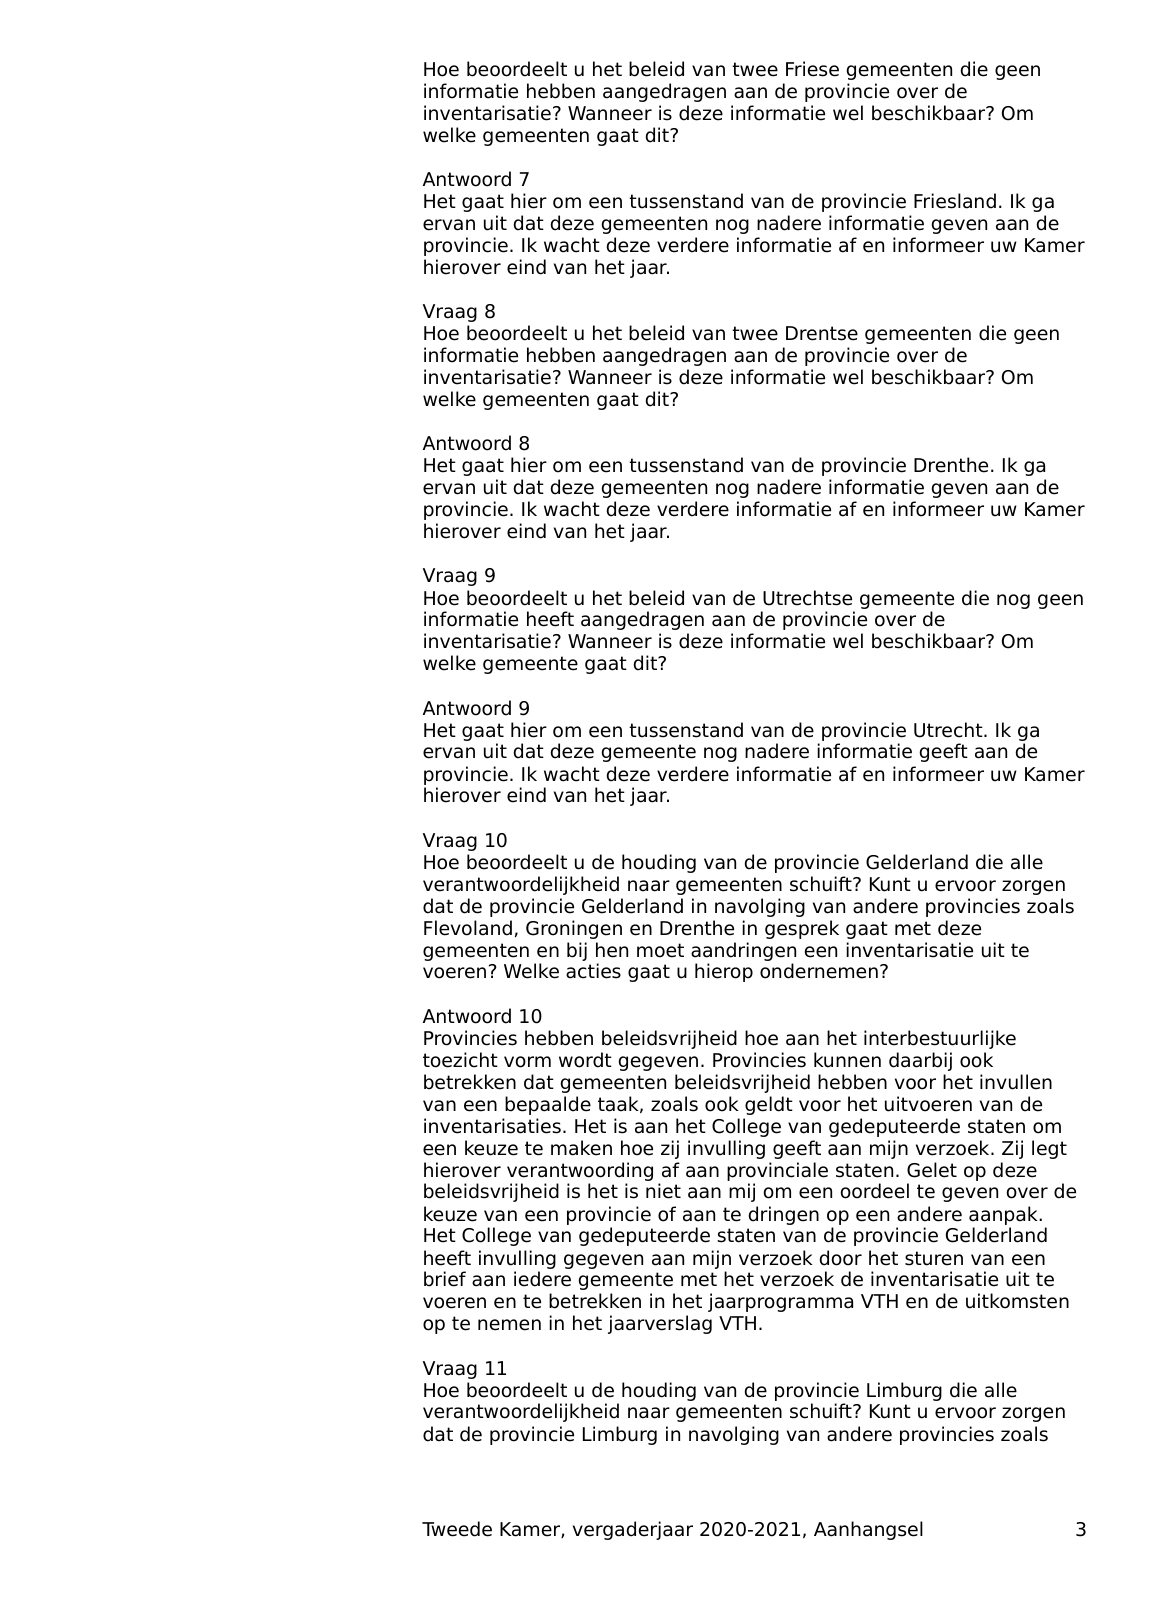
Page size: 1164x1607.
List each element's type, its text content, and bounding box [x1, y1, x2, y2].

text Antwoord 10 [422, 1006, 1087, 1028]
text Het gaat hier om een tussenstand van de provincie Utrecht. Ik ga ervan uit dat deze gemeente nog nadere informatie geeft aan de provincie. Ik wacht deze verdere informatie af en informeer uw Kamer hierover eind van het jaar. [422, 719, 1087, 807]
text Provincies hebben beleidsvrijheid hoe aan het interbestuurlijke toezicht vorm wordt gegeven. Provincies kunnen daarbij ook betrekken dat gemeenten beleidsvrijheid hebben voor het invullen van een bepaalde taak, zoals ook geldt voor het uitvoeren van de inventarisaties. Het is aan het College van gedeputeerde staten om een keuze te maken hoe zij invulling geeft aan mijn verzoek. Zij legt hierover verantwoording af aan provinciale staten. Gelet op deze beleidsvrijheid is het is niet aan mij om een oordeel te geven over de keuze van een provincie of aan te dringen op een andere aanpak. [422, 1028, 1087, 1225]
text Het College van gedeputeerde staten van de provincie Gelderland heeft invulling gegeven aan mijn verzoek door het sturen van een brief aan iedere gemeente met het verzoek de inventarisatie uit te voeren en te betrekken in het jaarprogramma VTH en de uitkomsten op te nemen in het jaarverslag VTH. [422, 1225, 1087, 1335]
text Vraag 8 [422, 301, 1087, 323]
text Antwoord 9 [422, 697, 1087, 719]
text Vraag 11 [422, 1357, 1087, 1379]
text Vraag 10 [422, 829, 1087, 852]
text Hoe beoordeelt u het beleid van twee Friese gemeenten die geen informatie hebben aangedragen aan de provincie over de inventarisatie? Wanneer is deze informatie wel beschikbaar? Om welke gemeenten gaat dit? [422, 59, 1087, 147]
text Het gaat hier om een tussenstand van de provincie Drenthe. Ik ga ervan uit dat deze gemeenten nog nadere informatie geven aan de provincie. Ik wacht deze verdere informatie af en informeer uw Kamer hierover eind van het jaar. [422, 455, 1087, 543]
text Hoe beoordeelt u de houding van de provincie Limburg die alle verantwoordelijkheid naar gemeenten schuift? Kunt u ervoor zorgen dat de provincie Limburg in navolging van andere provincies zoals [422, 1379, 1087, 1445]
text Hoe beoordeelt u de houding van de provincie Gelderland die alle verantwoordelijkheid naar gemeenten schuift? Kunt u ervoor zorgen dat de provincie Gelderland in navolging van andere provincies zoals Flevoland, Groningen en Drenthe in gesprek gaat met deze gemeenten en bij hen moet aandringen een inventarisatie uit te voeren? Welke acties gaat u hierop ondernemen? [422, 852, 1087, 983]
text Hoe beoordeelt u het beleid van twee Drentse gemeenten die geen informatie hebben aangedragen aan de provincie over de inventarisatie? Wanneer is deze informatie wel beschikbaar? Om welke gemeenten gaat dit? [422, 323, 1087, 411]
text Hoe beoordeelt u het beleid van de Utrechtse gemeente die nog geen informatie heeft aangedragen aan de provincie over de inventarisatie? Wanneer is deze informatie wel beschikbaar? Om welke gemeente gaat dit? [422, 587, 1087, 675]
text Antwoord 8 [422, 433, 1087, 455]
text Antwoord 7 [422, 169, 1087, 191]
text Het gaat hier om een tussenstand van de provincie Friesland. Ik ga ervan uit dat deze gemeenten nog nadere informatie geven aan de provincie. Ik wacht deze verdere informatie af en informeer uw Kamer hierover eind van het jaar. [422, 191, 1087, 279]
text Vraag 9 [422, 565, 1087, 587]
